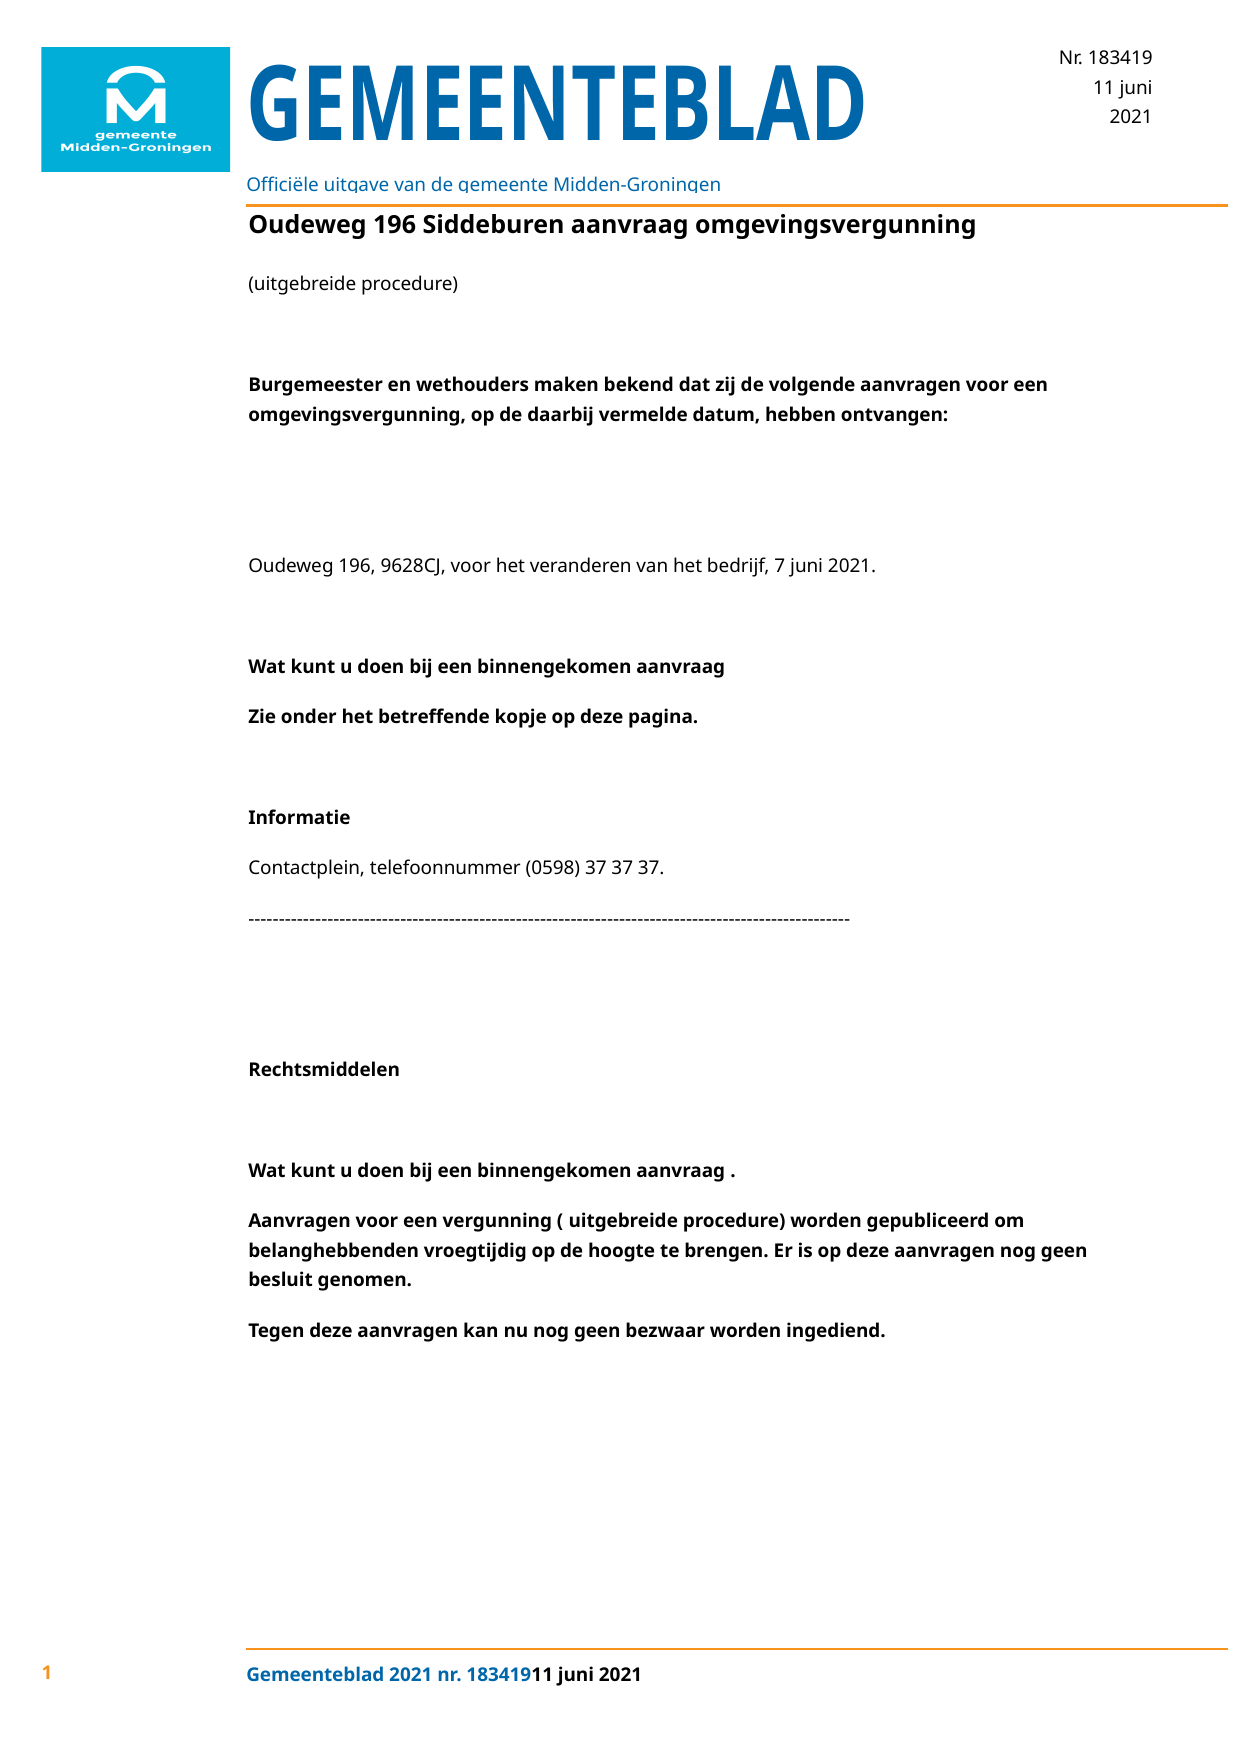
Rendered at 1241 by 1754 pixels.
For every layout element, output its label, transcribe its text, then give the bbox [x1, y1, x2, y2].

picture [184, 146, 190, 153]
picture [107, 89, 165, 122]
text Oudeweg 196, 9628CJ, voor het veranderen van het bedrijf, 7 juni 2021. [248, 552, 1152, 578]
text Oudeweg 196 Siddeburen aanvraag omgevingsvergunning [248, 207, 1152, 241]
text Contactplein, telefoonnummer (0598) 37 37 37. [248, 854, 1152, 880]
text Rechtsmiddelen [248, 1056, 1152, 1082]
text Zie onder het betreffende kopje op deze pagina. [248, 703, 1152, 729]
text Aanvragen voor een vergunning ( uitgebreide procedure) worden gepubliceerd om belanghebbenden vroegtijdig op de hoogte te brengen. Er is op deze aanvragen nog geen besluit genomen. [248, 1207, 1152, 1292]
text --------------------------------------------------------------------------------------------------- [248, 905, 1152, 931]
text Tegen deze aanvragen kan nu nog geen bezwaar worden ingediend. [248, 1317, 1152, 1343]
text (uitgebreide procedure) [248, 270, 1152, 296]
text Informatie [248, 804, 1152, 830]
picture [108, 66, 164, 82]
text Wat kunt u doen bij een binnengekomen aanvraag [248, 653, 1152, 678]
text Wat kunt u doen bij een binnengekomen aanvraag . [248, 1157, 1152, 1183]
text Burgemeester en wethouders maken bekend dat zij de volgende aanvragen voor een omgevingsvergunning, op de daarbij vermelde datum, hebben ontvangen: [248, 371, 1152, 426]
